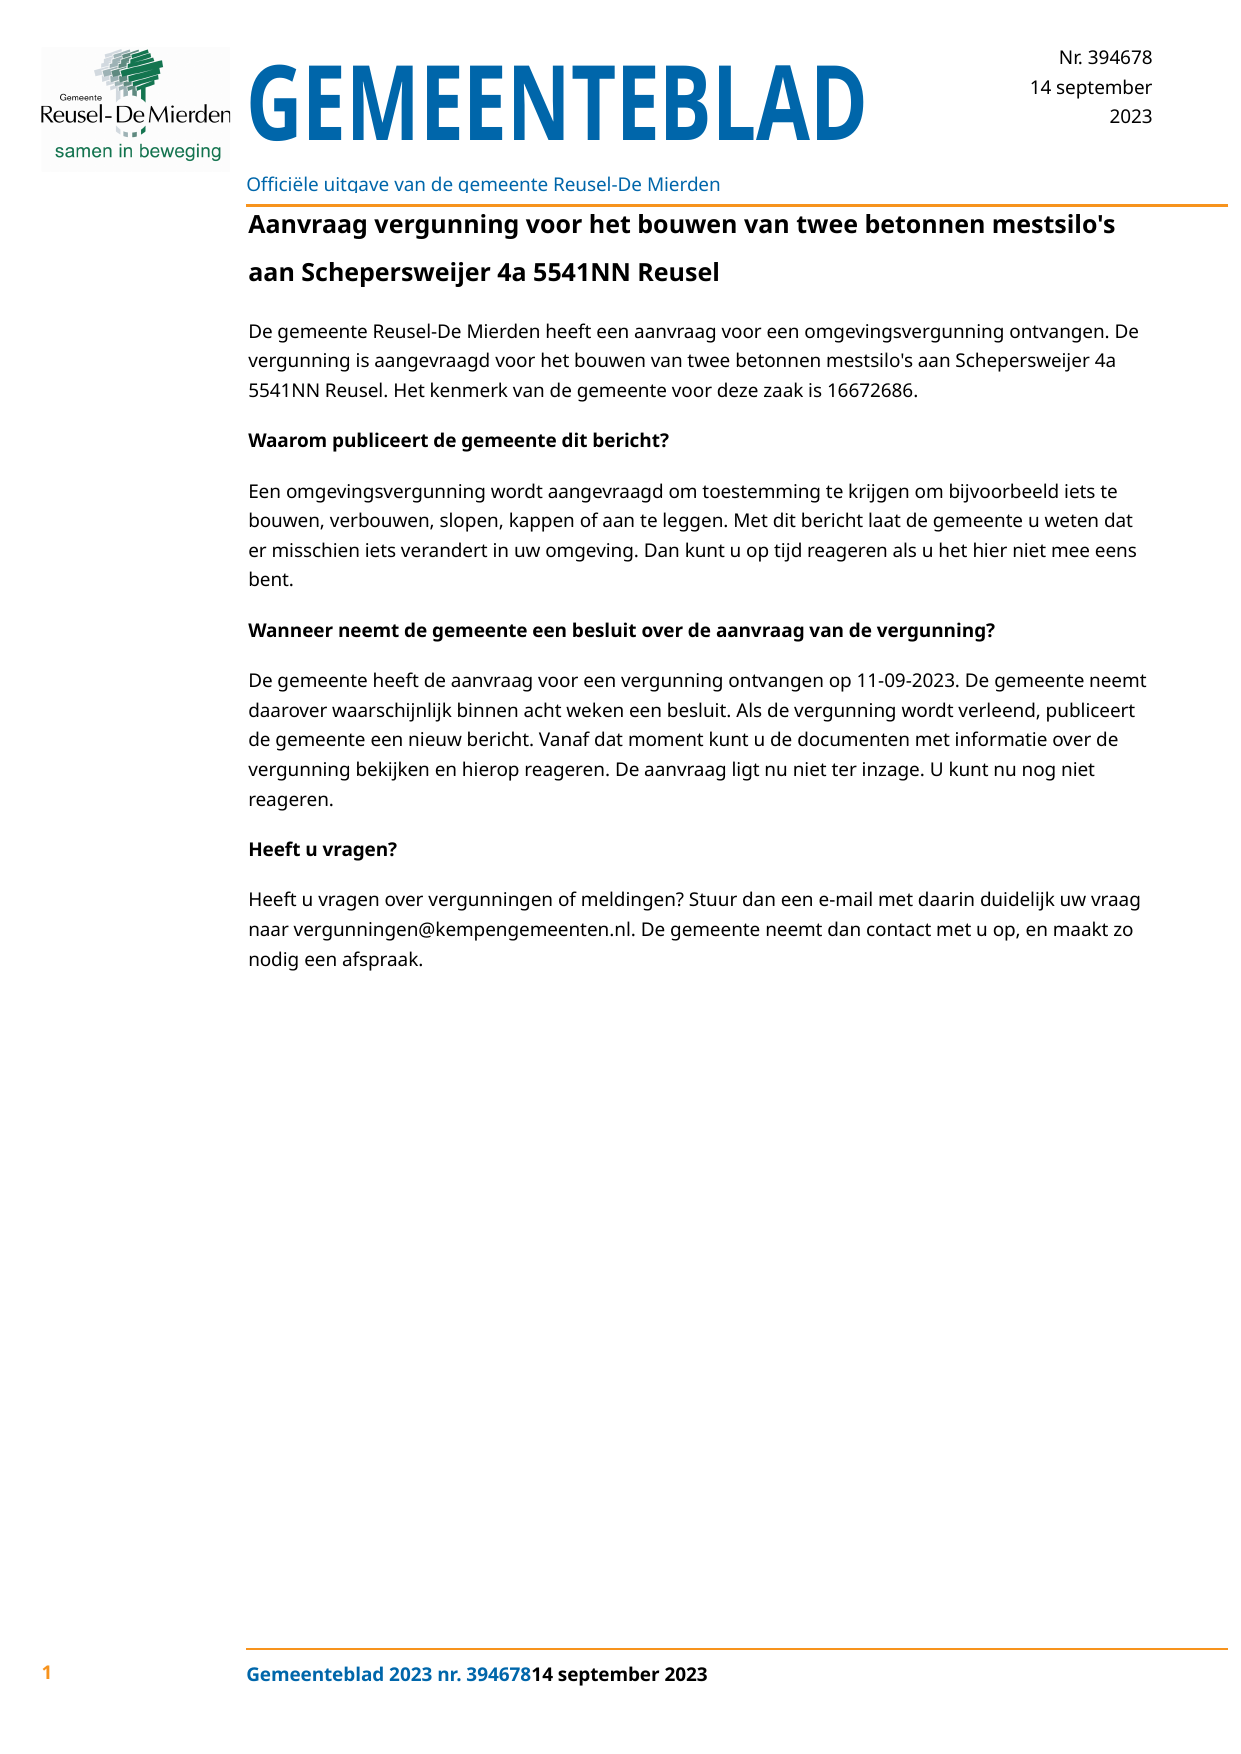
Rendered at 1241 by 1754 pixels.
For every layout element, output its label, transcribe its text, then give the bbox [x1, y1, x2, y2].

text Heeft u vragen over vergunningen of meldingen? Stuur dan een e-mail met daarin duidelijk uw vraag naar vergunningen@kempengemeenten.nl. De gemeente neemt dan contact met u op, en maakt zo nodig een afspraak. [248, 887, 1152, 972]
text Heeft u vragen? [248, 836, 1152, 862]
text Wanneer neemt de gemeente een besluit over de aanvraag van de vergunning? [248, 617, 1152, 643]
text De gemeente Reusel-De Mierden heeft een aanvraag voor een omgevingsvergunning ontvangen. De vergunning is aangevraagd voor het bouwen van twee betonnen mestsilo's aan Schepersweijer 4a 5541NN Reusel. Het kenmerk van de gemeente voor deze zaak is 16672686. [248, 318, 1152, 403]
text Aanvraag vergunning voor het bouwen van twee betonnen mestsilo's aan Schepersweijer 4a 5541NN Reusel [248, 207, 1152, 288]
text Waarom publiceert de gemeente dit bericht? [248, 427, 1152, 453]
text Een omgevingsvergunning wordt aangevraagd om toestemming te krijgen om bijvoorbeeld iets te bouwen, verbouwen, slopen, kappen of aan te leggen. Met dit bericht laat de gemeente u weten dat er misschien iets verandert in uw omgeving. Dan kunt u op tijd reageren als u het hier niet mee eens bent. [248, 478, 1152, 592]
picture [41, 47, 231, 172]
text De gemeente heeft de aanvraag voor een vergunning ontvangen op 11-09-2023. De gemeente neemt daarover waarschijnlijk binnen acht weken een besluit. Als de vergunning wordt verleend, publiceert de gemeente een nieuw bericht. Vanaf dat moment kunt u de documenten met informatie over de vergunning bekijken en hierop reageren. De aanvraag ligt nu niet ter inzage. U kunt nu nog niet reageren. [248, 667, 1152, 812]
